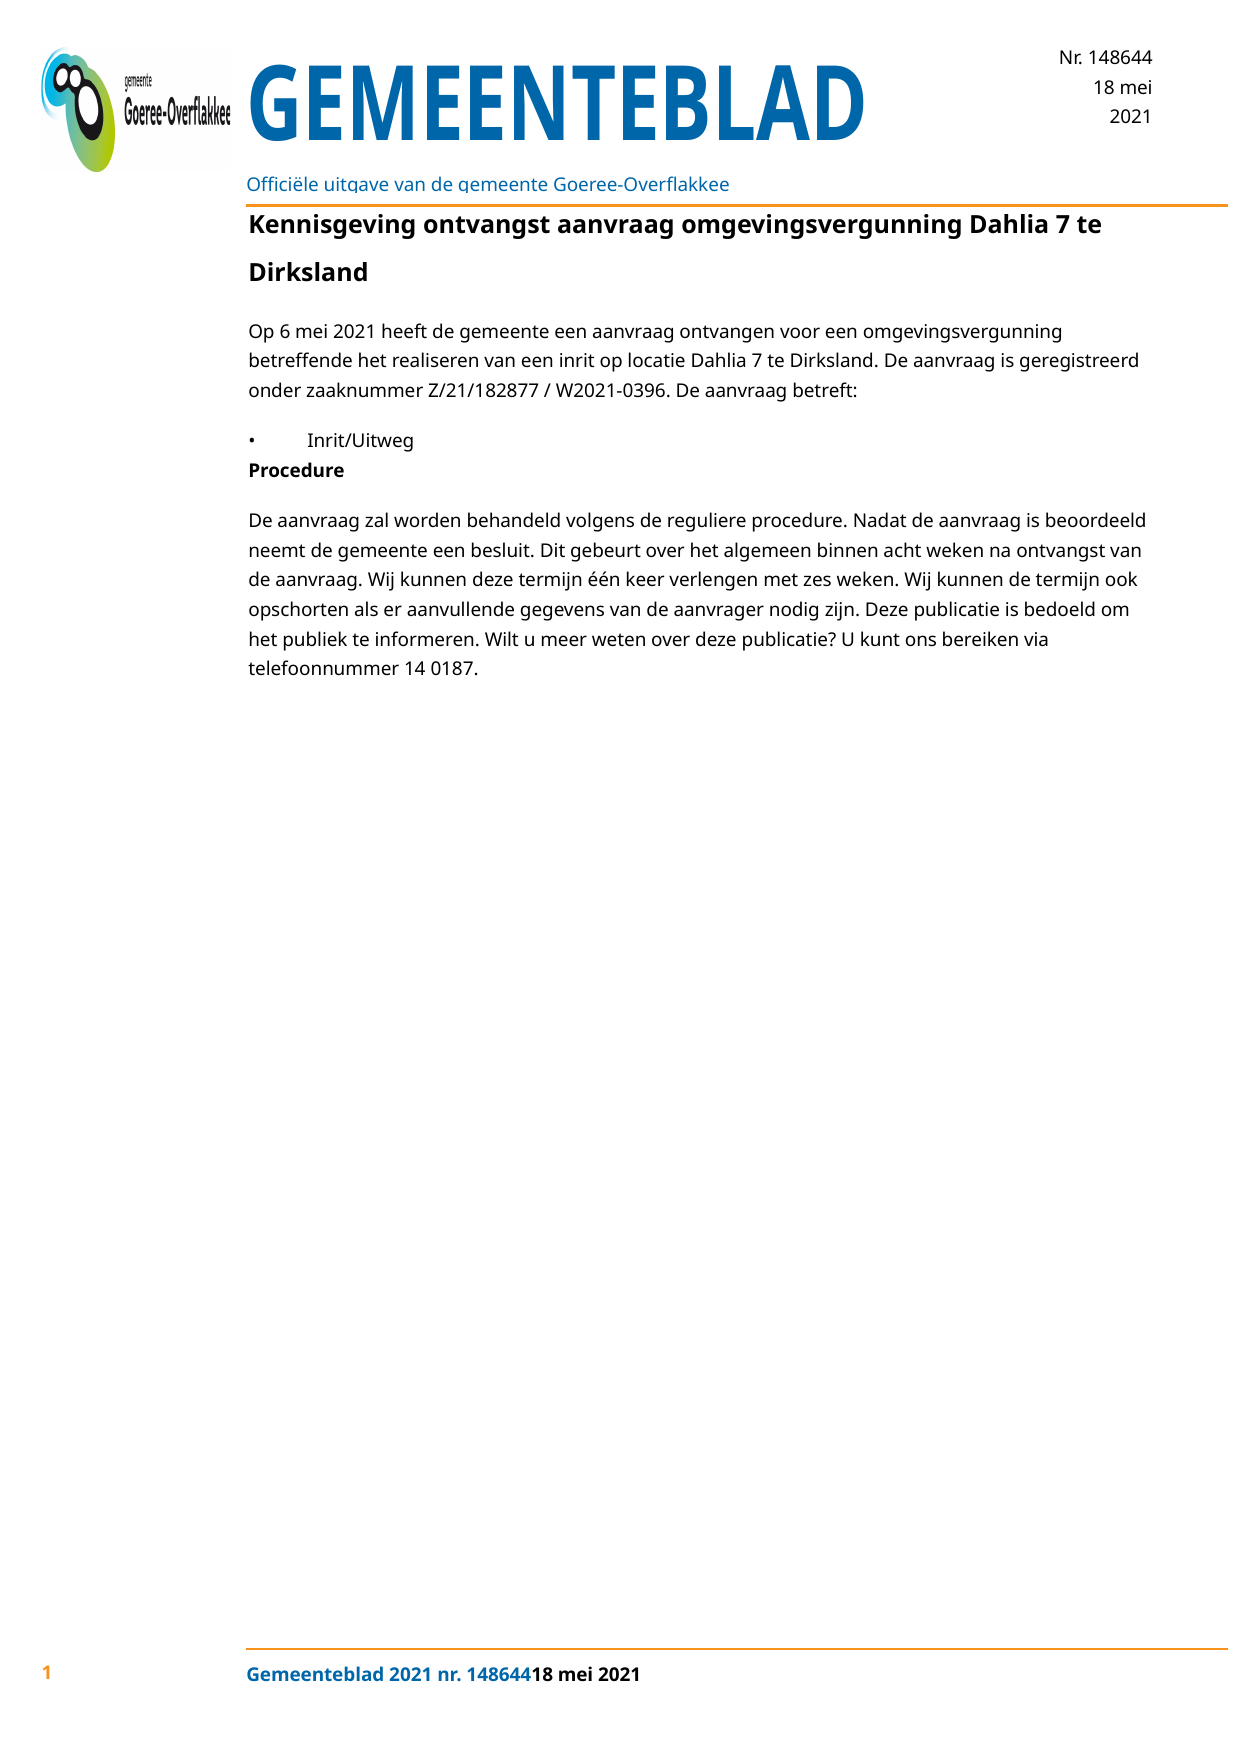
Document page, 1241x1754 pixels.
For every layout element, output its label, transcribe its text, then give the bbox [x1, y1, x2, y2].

text De aanvraag zal worden behandeld volgens de reguliere procedure. Nadat de aanvraag is beoordeeld neemt de gemeente een besluit. Dit gebeurt over het algemeen binnen acht weken na ontvangst van de aanvraag. Wij kunnen deze termijn één keer verlengen met zes weken. Wij kunnen de termijn ook opschorten als er aanvullende gegevens van de aanvrager nodig zijn. Deze publicatie is bedoeld om het publiek te informeren. Wilt u meer weten over deze publicatie? U kunt ons bereiken via telefoonnummer 14 0187. [248, 507, 1152, 681]
text Kennisgeving ontvangst aanvraag omgevingsvergunning Dahlia 7 te Dirksland [248, 207, 1152, 288]
list Inrit/Uitweg [248, 427, 1152, 453]
picture [41, 47, 231, 172]
text Op 6 mei 2021 heeft de gemeente een aanvraag ontvangen voor een omgevingsvergunning betreffende het realiseren van een inrit op locatie Dahlia 7 te Dirksland. De aanvraag is geregistreerd onder zaaknummer Z/21/182877 / W2021-0396. De aanvraag betreft: [248, 318, 1152, 403]
text Procedure [248, 457, 1152, 483]
